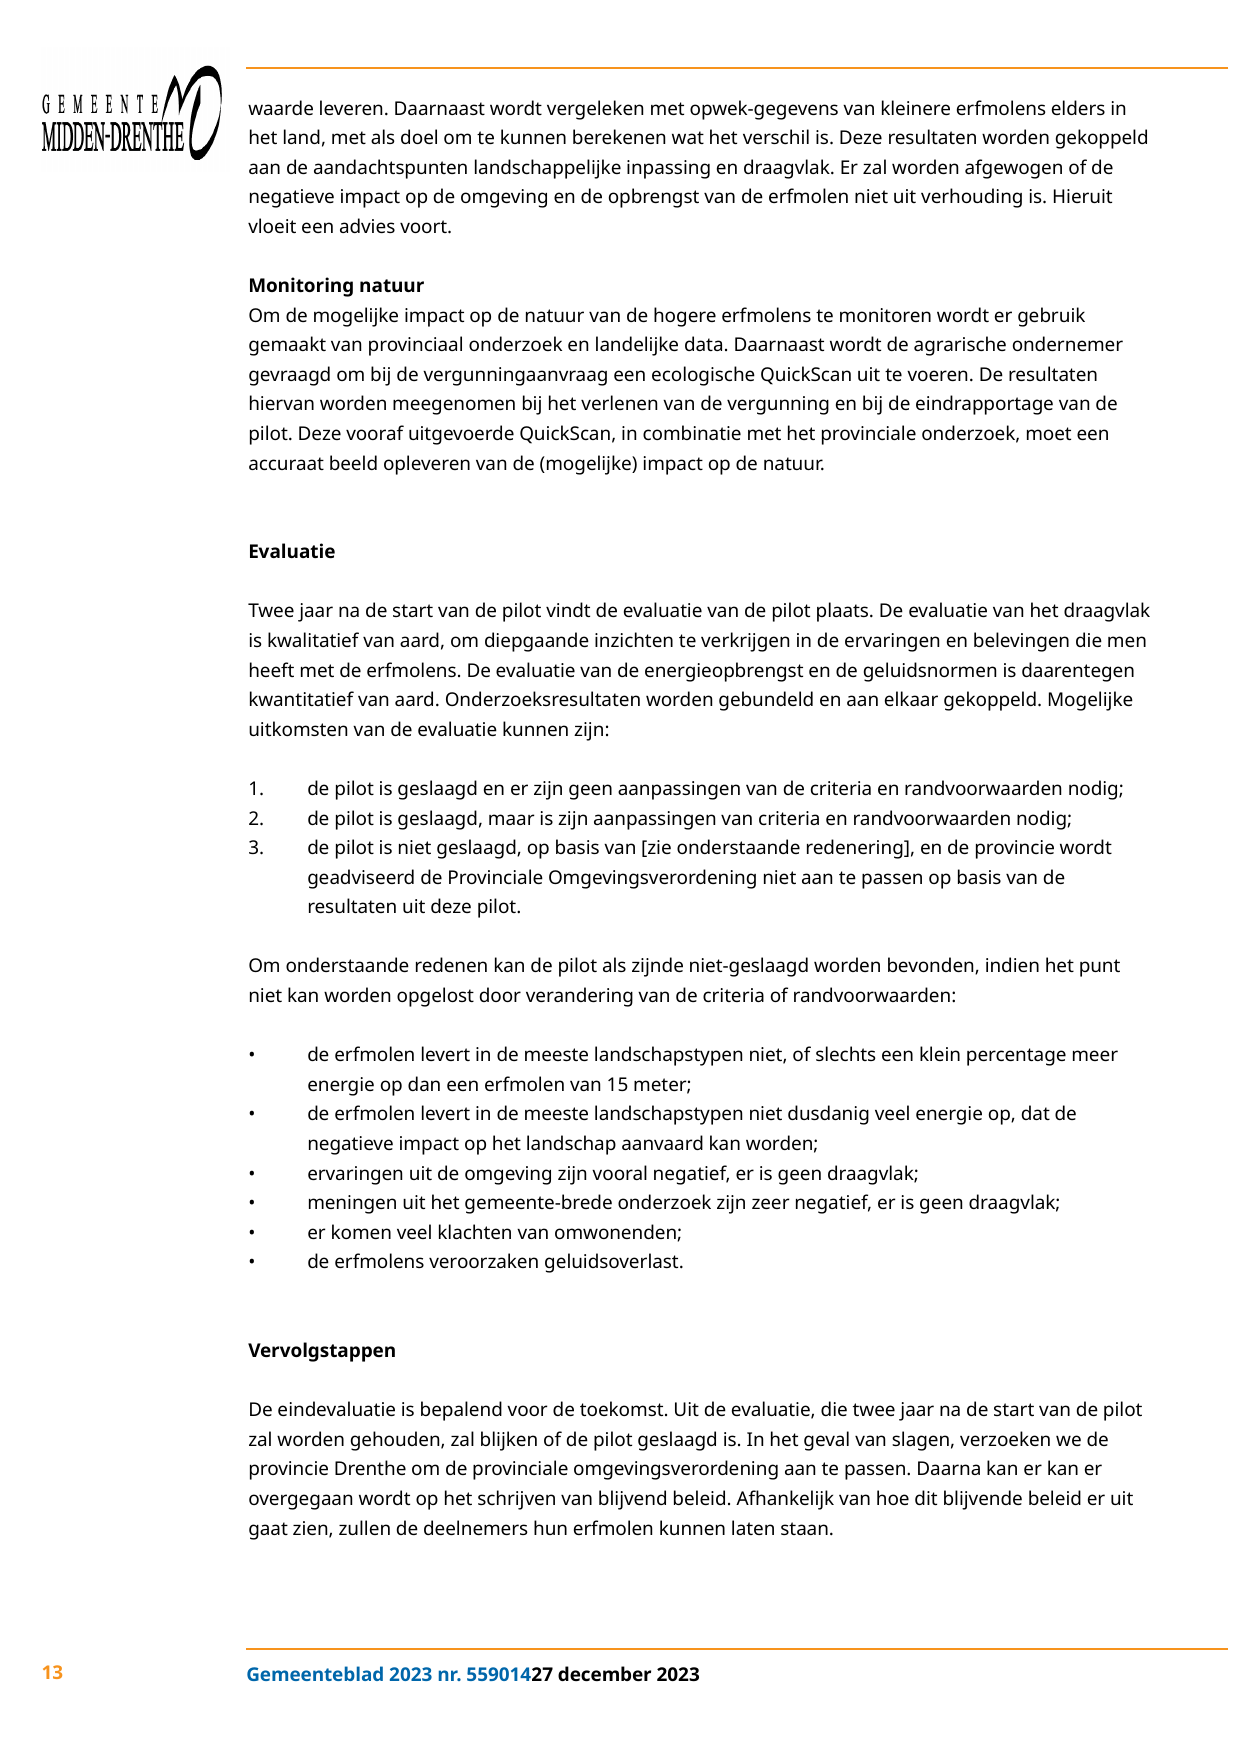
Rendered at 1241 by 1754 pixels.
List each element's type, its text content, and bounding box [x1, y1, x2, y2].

list de pilot is geslaagd en er zijn geen aanpassingen van de criteria en randvoorwaarden nodig; [248, 775, 1152, 801]
picture [41, 47, 231, 172]
list ervaringen uit de omgeving zijn vooral negatief, er is geen draagvlak; [248, 1160, 1152, 1186]
text Om onderstaande redenen kan de pilot als zijnde niet-geslaagd worden bevonden, indien het punt niet kan worden opgelost door verandering van de criteria of randvoorwaarden: [248, 953, 1152, 1008]
text Vervolgstappen [248, 1337, 1152, 1363]
text Om de mogelijke impact op de natuur van de hogere erfmolens te monitoren wordt er gebruik gemaakt van provinciaal onderzoek en landelijke data. Daarnaast wordt de agrarische ondernemer gevraagd om bij de vergunningaanvraag een ecologische QuickScan uit te voeren. De resultaten hiervan worden meegenomen bij het verlenen van de vergunning en bij de eindrapportage van de pilot. Deze vooraf uitgevoerde QuickScan, in combinatie met het provinciale onderzoek, moet een accuraat beeld opleveren van de (mogelijke) impact op de natuur. [248, 302, 1152, 476]
text Evaluatie [248, 538, 1152, 564]
list de erfmolen levert in de meeste landschapstypen niet, of slechts een klein percentage meer energie op dan een erfmolen van 15 meter; [248, 1041, 1152, 1097]
text Monitoring natuur [248, 272, 1152, 298]
list de pilot is niet geslaagd, op basis van [zie onderstaande redenering], en de provincie wordt geadviseerd de Provinciale Omgevingsverordening niet aan te passen op basis van de resultaten uit deze pilot. [248, 834, 1152, 919]
list de erfmolen levert in de meeste landschapstypen niet dusdanig veel energie op, dat de negatieve impact op het landschap aanvaard kan worden; [248, 1101, 1152, 1156]
list er komen veel klachten van omwonenden; [248, 1219, 1152, 1245]
list de erfmolens veroorzaken geluidsoverlast. [248, 1248, 1152, 1274]
text Twee jaar na de start van de pilot vindt de evaluatie van de pilot plaats. De evaluatie van het draagvlak is kwalitatief van aard, om diepgaande inzichten te verkrijgen in de ervaringen en belevingen die men heeft met de erfmolens. De evaluatie van de energieopbrengst en de geluidsnormen is daarentegen kwantitatief van aard. Onderzoeksresultaten worden gebundeld en aan elkaar gekoppeld. Mogelijke uitkomsten van de evaluatie kunnen zijn: [248, 598, 1152, 742]
text De eindevaluatie is bepalend voor de toekomst. Uit de evaluatie, die twee jaar na de start van de pilot zal worden gehouden, zal blijken of de pilot geslaagd is. In het geval van slagen, verzoeken we de provincie Drenthe om de provinciale omgevingsverordening aan te passen. Daarna kan er kan er overgegaan wordt op het schrijven van blijvend beleid. Afhankelijk van hoe dit blijvende beleid er uit gaat zien, zullen de deelnemers hun erfmolen kunnen laten staan. [248, 1396, 1152, 1541]
list de pilot is geslaagd, maar is zijn aanpassingen van criteria en randvoorwaarden nodig; [248, 805, 1152, 831]
list meningen uit het gemeente-brede onderzoek zijn zeer negatief, er is geen draagvlak; [248, 1189, 1152, 1215]
text waarde leveren. Daarnaast wordt vergeleken met opwek-gegevens van kleinere erfmolens elders in het land, met als doel om te kunnen berekenen wat het verschil is. Deze resultaten worden gekoppeld aan de aandachtspunten landschappelijke inpassing en draagvlak. Er zal worden afgewogen of de negatieve impact op de omgeving en de opbrengst van de erfmolen niet uit verhouding is. Hieruit vloeit een advies voort. [248, 95, 1152, 239]
